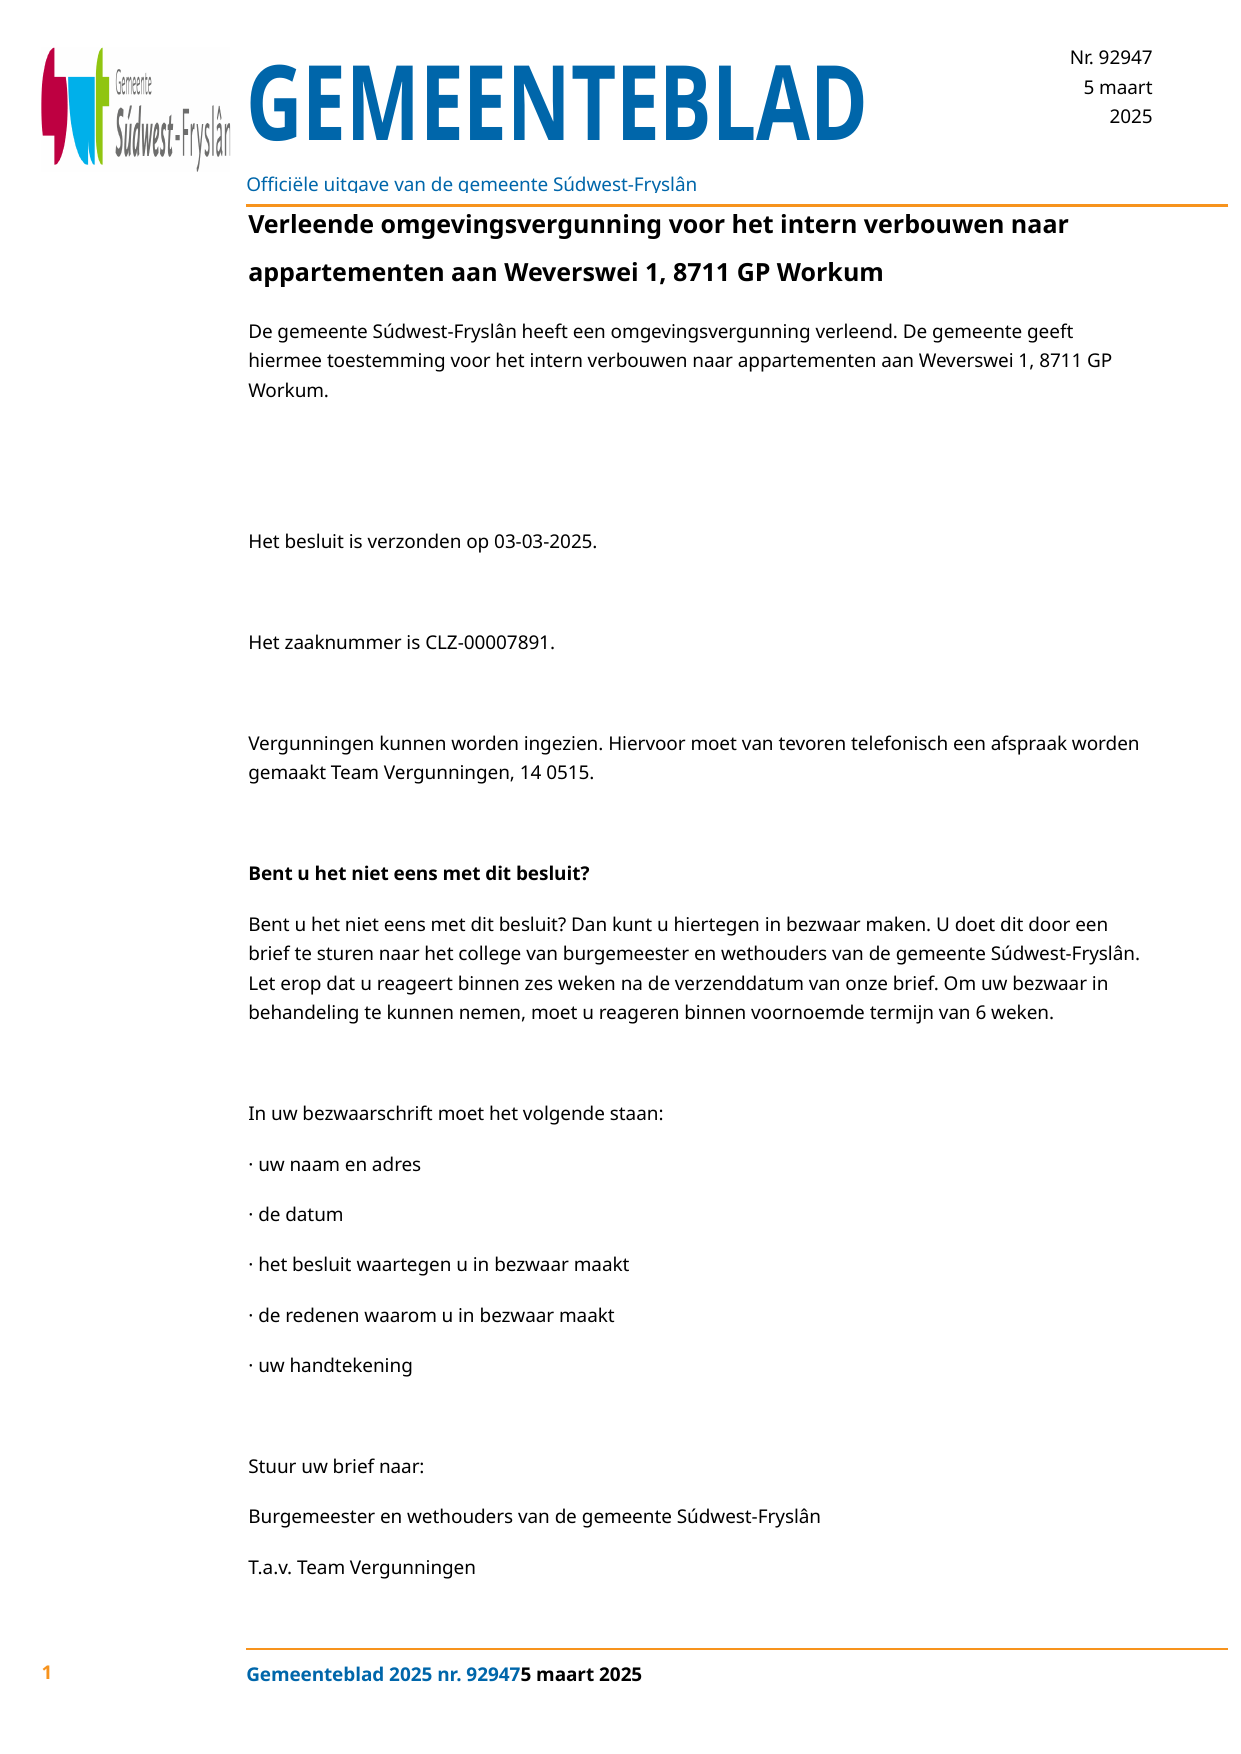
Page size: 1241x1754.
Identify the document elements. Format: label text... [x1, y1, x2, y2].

text Bent u het niet eens met dit besluit? Dan kunt u hiertegen in bezwaar maken. U doet dit door een brief te sturen naar het college van burgemeester en wethouders van de gemeente Súdwest-Fryslân. Let erop dat u reageert binnen zes weken na de verzenddatum van onze brief. Om uw bezwaar in behandeling te kunnen nemen, moet u reageren binnen voornoemde termijn van 6 weken. [248, 911, 1152, 1025]
text T.a.v. Team Vergunningen [248, 1554, 1152, 1580]
text Het besluit is verzonden op 03-03-2025. [248, 528, 1152, 554]
text Vergunningen kunnen worden ingezien. Hiervoor moet van tevoren telefonisch een afspraak worden gemaakt Team Vergunningen, 14 0515. [248, 730, 1152, 785]
text Het zaaknummer is CLZ-00007891. [248, 629, 1152, 655]
text · uw naam en adres [248, 1151, 1152, 1177]
text Bent u het niet eens met dit besluit? [248, 860, 1152, 886]
text Burgemeester en wethouders van de gemeente Súdwest-Fryslân [248, 1504, 1152, 1529]
text · het besluit waartegen u in bezwaar maakt [248, 1252, 1152, 1277]
text De gemeente Súdwest-Fryslân heeft een omgevingsvergunning verleend. De gemeente geeft hiermee toestemming voor het intern verbouwen naar appartementen aan Weverswei 1, 8711 GP Workum. [248, 318, 1152, 403]
text Stuur uw brief naar: [248, 1453, 1152, 1479]
text · uw handtekening [248, 1352, 1152, 1378]
text · de datum [248, 1201, 1152, 1227]
text · de redenen waarom u in bezwaar maakt [248, 1302, 1152, 1328]
text Verleende omgevingsvergunning voor het intern verbouwen naar appartementen aan Weverswei 1, 8711 GP Workum [248, 207, 1152, 288]
text In uw bezwaarschrift moet het volgende staan: [248, 1100, 1152, 1126]
picture [41, 47, 231, 172]
